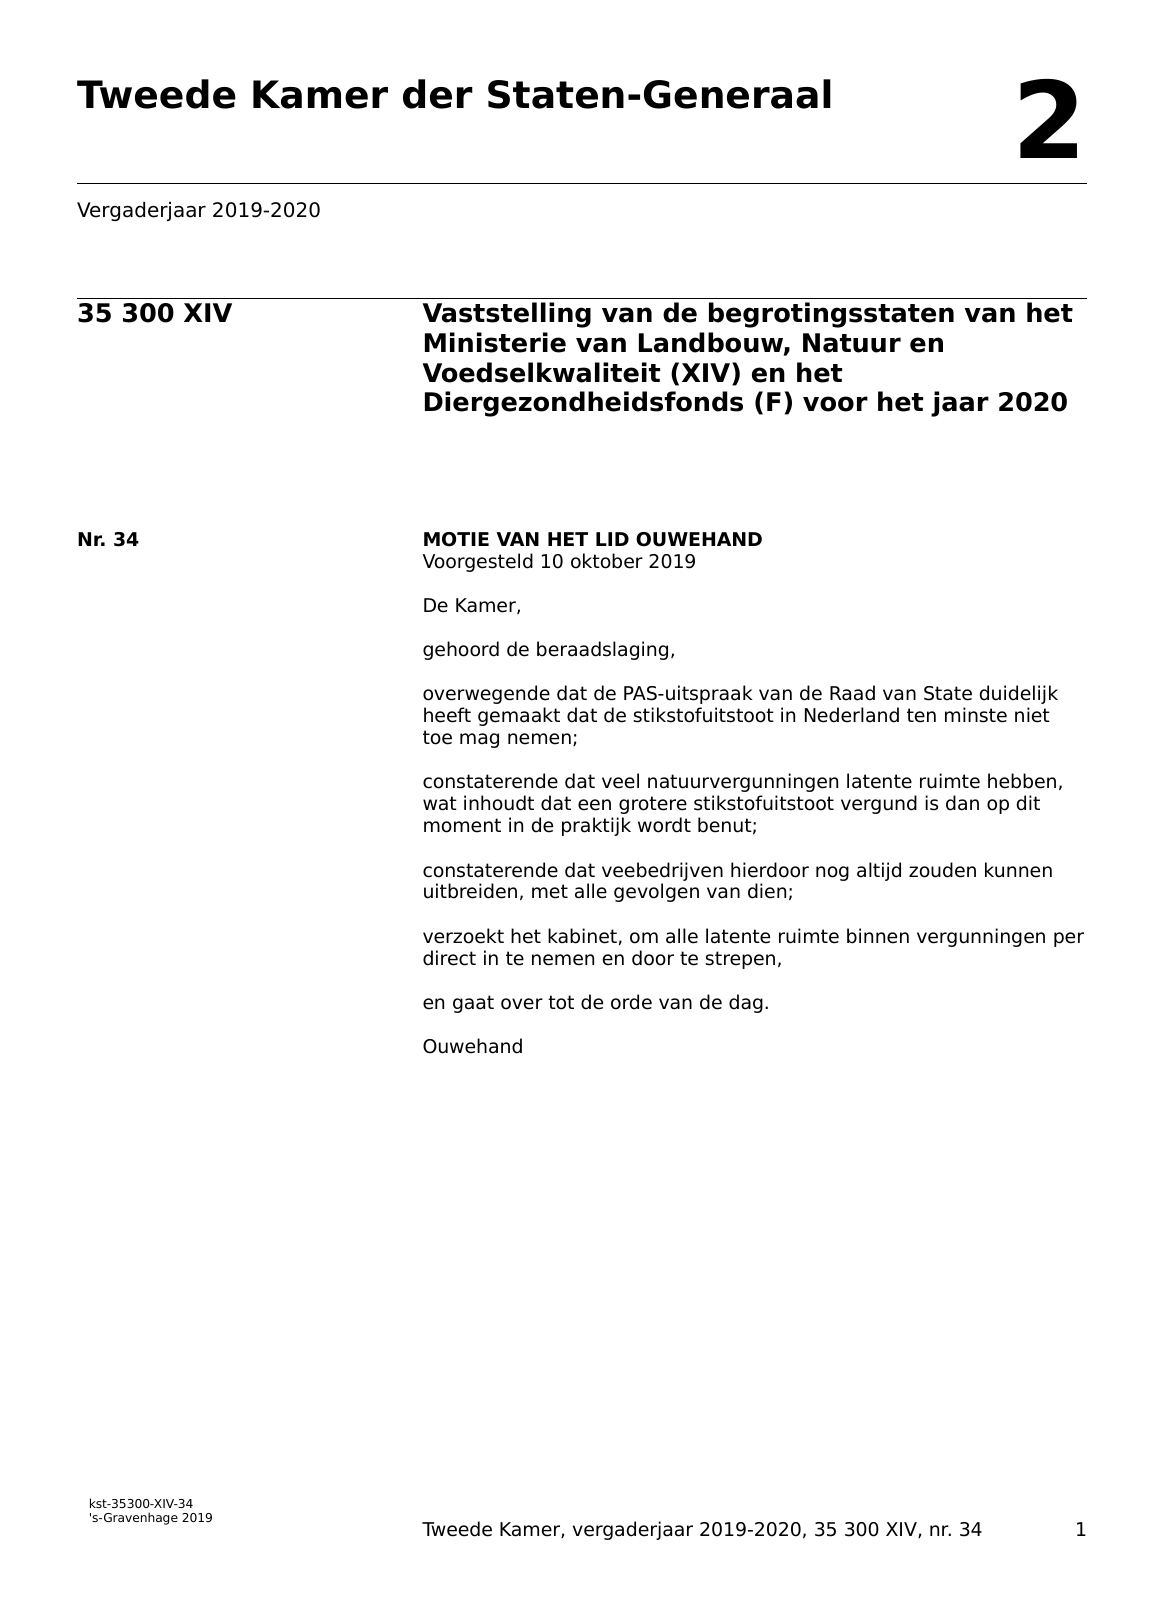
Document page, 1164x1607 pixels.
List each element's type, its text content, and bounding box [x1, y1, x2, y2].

table_header 2 [886, 59, 1087, 183]
subtitle Nr. 34 MOTIE VAN HET LID OUWEHAND [77, 529, 1087, 551]
text kst-35300-XIV-34 [88, 1497, 323, 1511]
text constaterende dat veebedrijven hierdoor nog altijd zouden kunnen uitbreiden, met alle gevolgen van dien; [422, 859, 1087, 903]
table_cell Vergaderjaar 2019-2020 [77, 184, 1087, 298]
text Voorgesteld 10 oktober 2019 [422, 551, 1087, 573]
text verzoekt het kabinet, om alle latente ruimte binnen vergunningen per direct in te nemen en door te strepen, [422, 926, 1087, 969]
subtitle 35 300 XIV Vaststelling van de begrotingsstaten van het Ministerie van Landbouw, Natuur en Voedselkwaliteit (XIV) en het Diergezondheidsfonds (F) voor het jaar 2020 [77, 299, 1087, 418]
text Ouwehand [422, 1036, 1087, 1058]
table_header Tweede Kamer der Staten-Generaal [77, 59, 886, 183]
text en gaat over tot de orde van de dag. [422, 992, 1087, 1014]
text overwegende dat de PAS-uitspraak van de Raad van State duidelijk heeft gemaakt dat de stikstofuitstoot in Nederland ten minste niet toe mag nemen; [422, 683, 1087, 749]
text constaterende dat veel natuurvergunningen latente ruimte hebben, wat inhoudt dat een grotere stikstofuitstoot vergund is dan op dit moment in de praktijk wordt benut; [422, 771, 1087, 837]
text De Kamer, [422, 595, 1087, 617]
text gehoord de beraadslaging, [422, 639, 1087, 661]
text 's-Gravenhage 2019 [88, 1511, 323, 1525]
